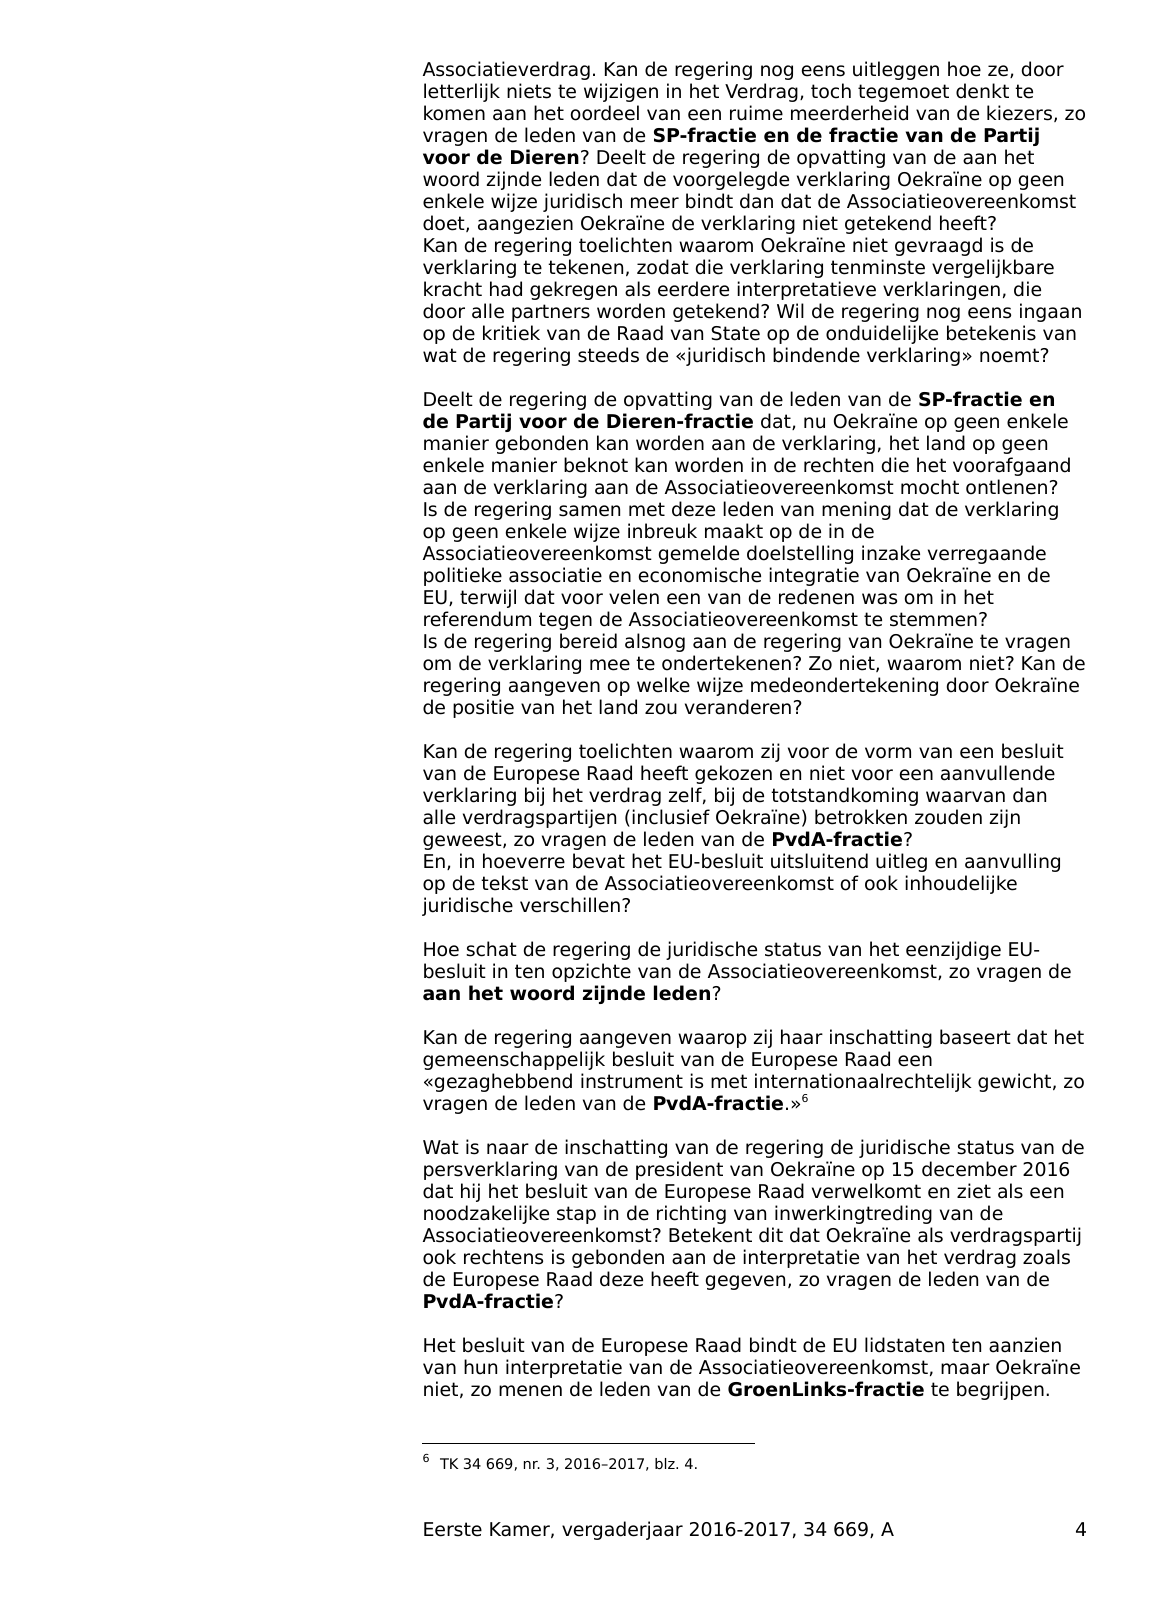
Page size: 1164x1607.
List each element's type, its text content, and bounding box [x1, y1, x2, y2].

text Wat is naar de inschatting van de regering de juridische status van de persverklaring van de president van Oekraïne op 15 december 2016 dat hij het besluit van de Europese Raad verwelkomt en ziet als een noodzakelijke stap in de richting van inwerkingtreding van de Associatieovereenkomst? Betekent dit dat Oekraïne als verdragspartij ook rechtens is gebonden aan de interpretatie van het verdrag zoals de Europese Raad deze heeft gegeven, zo vragen de leden van de PvdA-fractie? [422, 1137, 1087, 1313]
text Hoe schat de regering de juridische status van het eenzijdige EU-besluit in ten opzichte van de Associatieovereenkomst, zo vragen de aan het woord zijnde leden? [422, 939, 1087, 1005]
text TK 34 669, nr. 3, 2016–2017, blz. 4. [422, 1452, 1087, 1474]
text Het besluit van de Europese Raad bindt de EU lidstaten ten aanzien van hun interpretatie van de Associatieovereenkomst, maar Oekraïne niet, zo menen de leden van de GroenLinks-fractie te begrijpen. [422, 1335, 1087, 1401]
text Is de regering bereid alsnog aan de regering van Oekraïne te vragen om de verklaring mee te ondertekenen? Zo niet, waarom niet? Kan de regering aangeven op welke wijze medeondertekening door Oekraïne de positie van het land zou veranderen? [422, 631, 1087, 719]
text Deelt de regering de opvatting van de leden van de SP-fractie en de Partij voor de Dieren-fractie dat, nu Oekraïne op geen enkele manier gebonden kan worden aan de verklaring, het land op geen enkele manier beknot kan worden in de rechten die het voorafgaand aan de verklaring aan de Associatieovereenkomst mocht ontlenen? [422, 389, 1087, 499]
text Kan de regering toelichten waarom zij voor de vorm van een besluit van de Europese Raad heeft gekozen en niet voor een aanvullende verklaring bij het verdrag zelf, bij de totstandkoming waarvan dan alle verdragspartijen (inclusief Oekraïne) betrokken zouden zijn geweest, zo vragen de leden van de PvdA-fractie? [422, 741, 1087, 851]
text Kan de regering aangeven waarop zij haar inschatting baseert dat het gemeenschappelijk besluit van de Europese Raad een «gezaghebbend instrument is met internationaalrechtelijk gewicht, zo vragen de leden van de PvdA-fractie.» [422, 1027, 1087, 1115]
text Kan de regering toelichten waarom Oekraïne niet gevraagd is de verklaring te tekenen, zodat die verklaring tenminste vergelijkbare kracht had gekregen als eerdere interpretatieve verklaringen, die door alle partners worden getekend? Wil de regering nog eens ingaan op de kritiek van de Raad van State op de onduidelijke betekenis van wat de regering steeds de «juridisch bindende verklaring» noemt? [422, 235, 1087, 367]
text Associatieverdrag. Kan de regering nog eens uitleggen hoe ze, door letterlijk niets te wijzigen in het Verdrag, toch tegemoet denkt te komen aan het oordeel van een ruime meerderheid van de kiezers, zo vragen de leden van de SP-fractie en de fractie van de Partij voor de Dieren? Deelt de regering de opvatting van de aan het woord zijnde leden dat de voorgelegde verklaring Oekraïne op geen enkele wijze juridisch meer bindt dan dat de Associatieovereenkomst doet, aangezien Oekraïne de verklaring niet getekend heeft? [422, 59, 1087, 235]
text En, in hoeverre bevat het EU-besluit uitsluitend uitleg en aanvulling op de tekst van de Associatieovereenkomst of ook inhoudelijke juridische verschillen? [422, 851, 1087, 917]
text Is de regering samen met deze leden van mening dat de verklaring op geen enkele wijze inbreuk maakt op de in de Associatieovereenkomst gemelde doelstelling inzake verregaande politieke associatie en economische integratie van Oekraïne en de EU, terwijl dat voor velen een van de redenen was om in het referendum tegen de Associatieovereenkomst te stemmen? [422, 499, 1087, 631]
